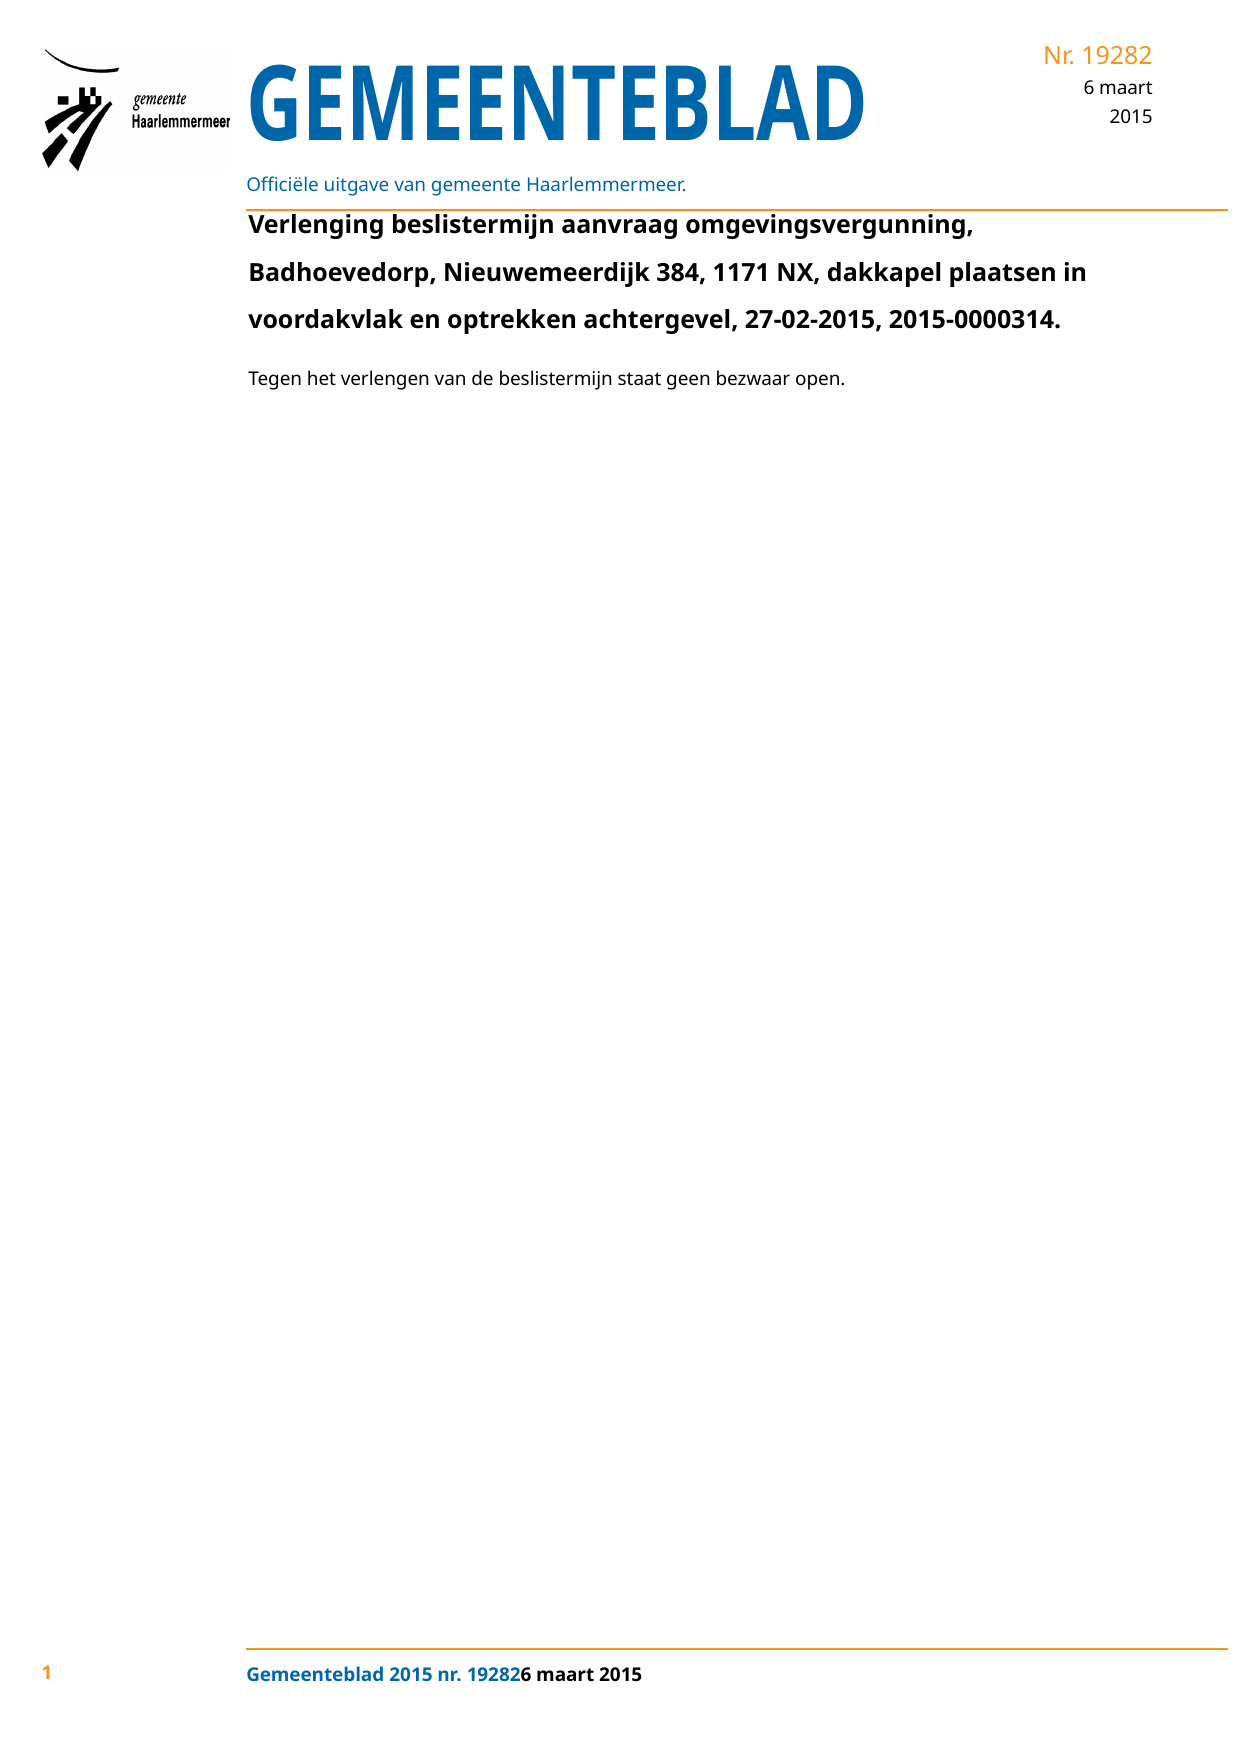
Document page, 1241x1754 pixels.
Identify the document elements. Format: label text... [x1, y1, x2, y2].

text Tegen het verlengen van de beslistermijn staat geen bezwaar open. [248, 366, 1152, 391]
text Verlenging beslistermijn aanvraag omgevingsvergunning, Badhoevedorp, Nieuwemeerdijk 384, 1171 NX, dakkapel plaatsen in voordakvlak en optrekken achtergevel, 27-02-2015, 2015-0000314. [248, 211, 1152, 336]
picture [41, 47, 231, 172]
